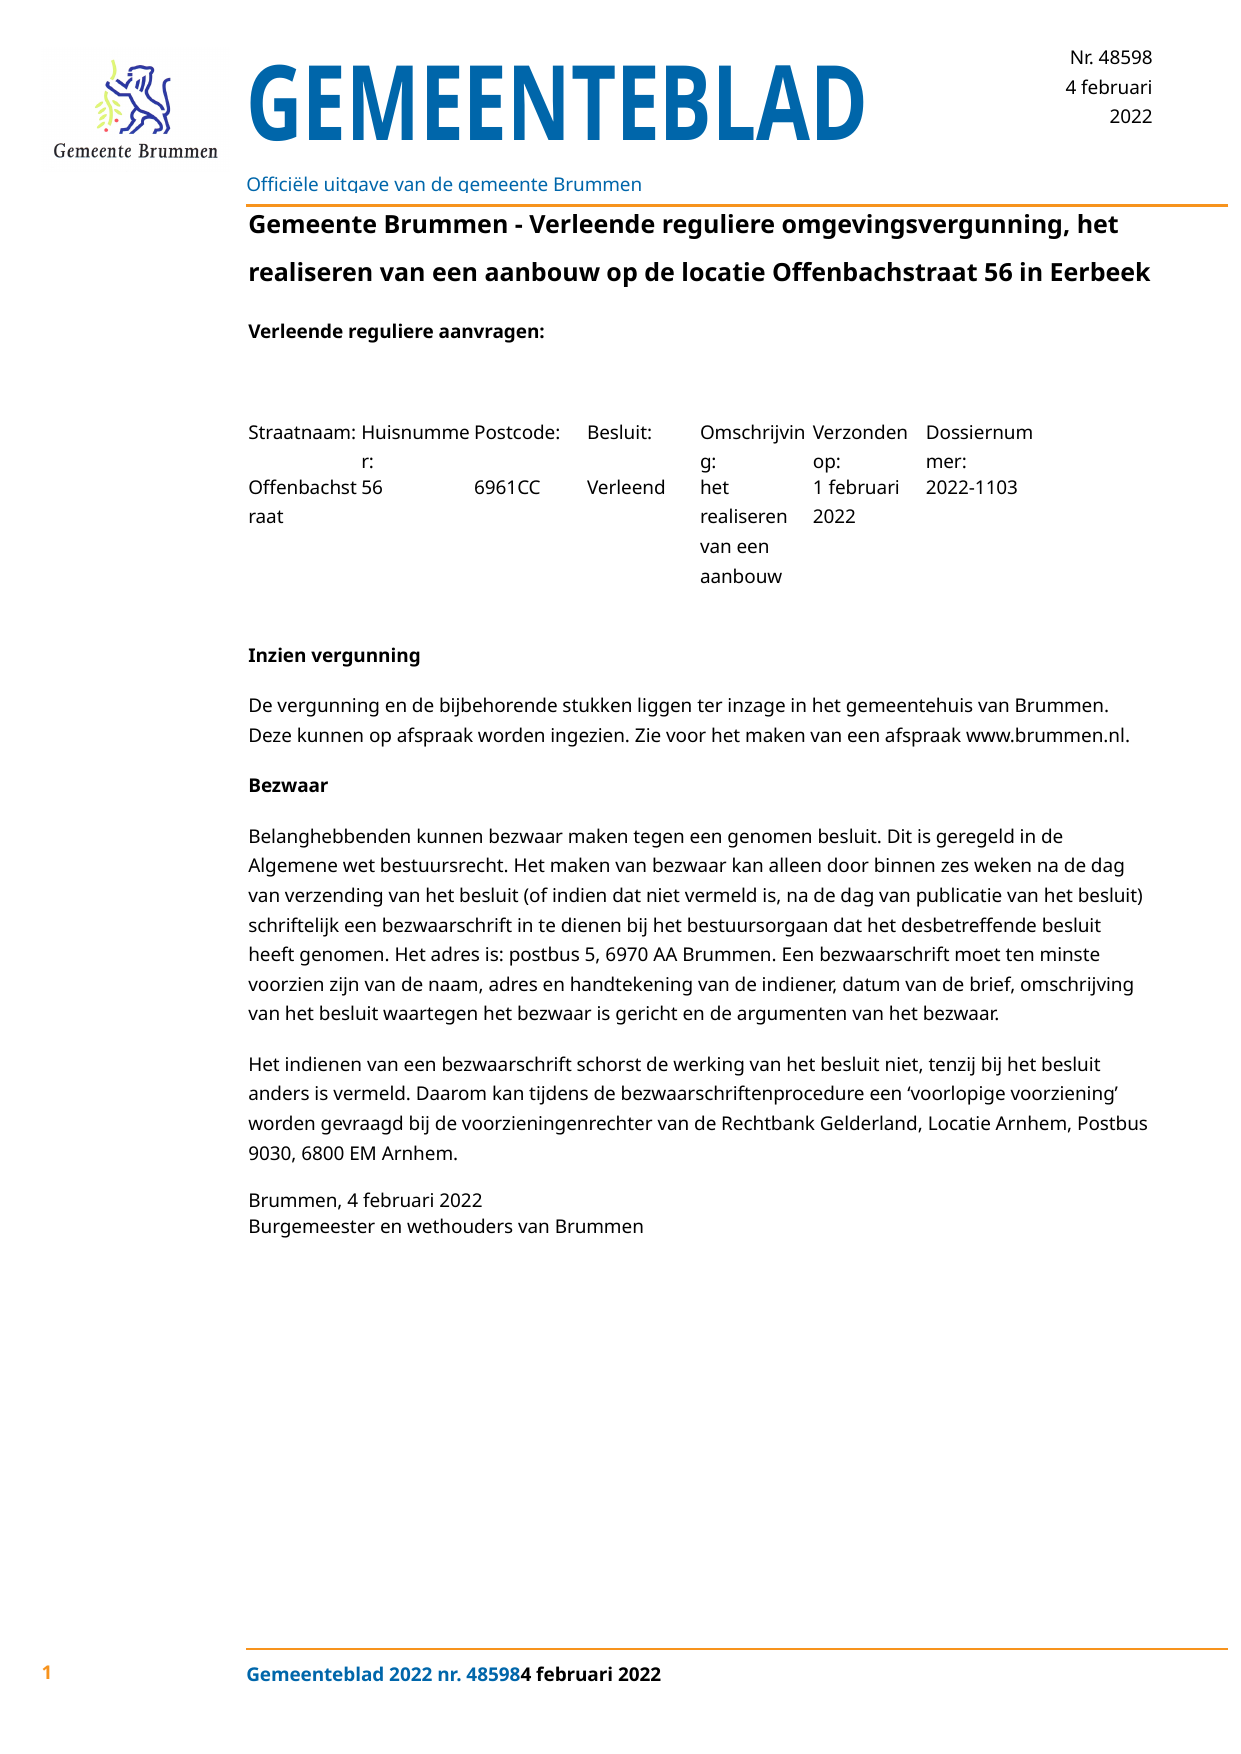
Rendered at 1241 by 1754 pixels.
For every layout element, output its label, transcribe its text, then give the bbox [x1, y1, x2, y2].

table_header Dossiernummer: [926, 419, 1038, 474]
picture [41, 47, 231, 172]
table_header Straatnaam: [248, 419, 361, 474]
table_header Besluit: [587, 419, 700, 474]
text Verleende reguliere aanvragen: [248, 318, 1152, 344]
text Belanghebbenden kunnen bezwaar maken tegen een genomen besluit. Dit is geregeld in de Algemene wet bestuursrecht. Het maken van bezwaar kan alleen door binnen zes weken na de dag van verzending van het besluit (of indien dat niet vermeld is, na de dag van publicatie van het besluit) schriftelijk een bezwaarschrift in te dienen bij het bestuursorgaan dat het desbetreffende besluit heeft genomen. Het adres is: postbus 5, 6970 AA Brummen. Een bezwaarschrift moet ten minste voorzien zijn van de naam, adres en handtekening van de indiener, datum van de brief, omschrijving van het besluit waartegen het bezwaar is gericht en de argumenten van het bezwaar. [248, 823, 1152, 1026]
table_header Omschrijving: [700, 419, 813, 474]
table_cell 56 [361, 474, 474, 589]
text Gemeente Brummen - Verleende reguliere omgevingsvergunning, het realiseren van een aanbouw op de locatie Offenbachstraat 56 in Eerbeek [248, 207, 1152, 288]
table_cell 1 februari 2022 [813, 474, 926, 589]
text Inzien vergunning [248, 642, 1152, 668]
text Burgemeester en wethouders van Brummen [248, 1213, 1152, 1239]
text De vergunning en de bijbehorende stukken liggen ter inzage in het gemeentehuis van Brummen. Deze kunnen op afspraak worden ingezien. Zie voor het maken van een afspraak www.brummen.nl. [248, 693, 1152, 748]
table_cell 6961CC [474, 474, 587, 589]
table_header [1039, 419, 1152, 474]
table_header Huisnummer: [361, 419, 474, 474]
table_cell 2022-1103 [926, 474, 1038, 589]
table_cell het realiseren van een aanbouw [700, 474, 813, 589]
text Het indienen van een bezwaarschrift schorst de werking van het besluit niet, tenzij bij het besluit anders is vermeld. Daarom kan tijdens de bezwaarschriftenprocedure een ‘voorlopige voorziening’ worden gevraagd bij de voorzieningenrechter van de Rechtbank Gelderland, Locatie Arnhem, Postbus 9030, 6800 EM Arnhem. [248, 1051, 1152, 1166]
table_cell Offenbachstraat [248, 474, 361, 589]
table_header Postcode: [474, 419, 587, 474]
table_header Verzonden op: [813, 419, 926, 474]
text Bezwaar [248, 773, 1152, 798]
table_cell [1039, 474, 1152, 589]
table_cell Verleend [587, 474, 700, 589]
text Brummen, 4 februari 2022 [248, 1188, 1152, 1213]
